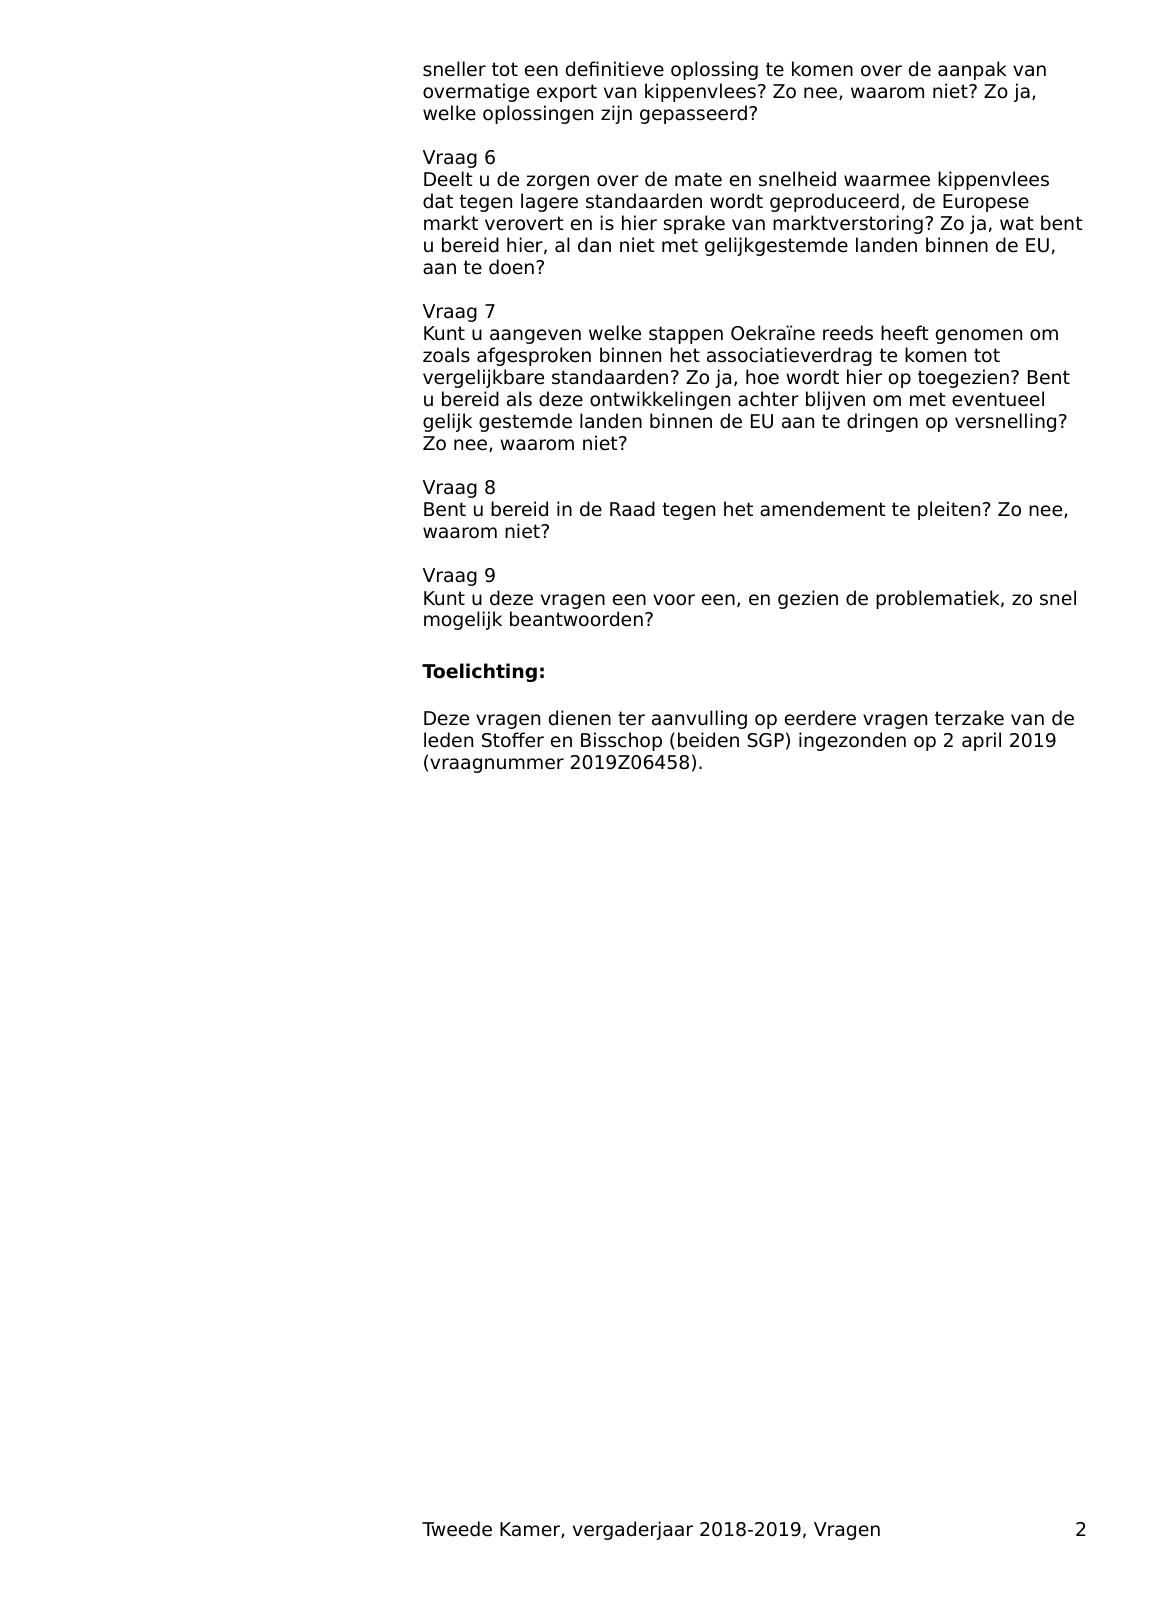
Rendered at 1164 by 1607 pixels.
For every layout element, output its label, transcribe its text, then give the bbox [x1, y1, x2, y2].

text sneller tot een definitieve oplossing te komen over de aanpak van overmatige export van kippenvlees? Zo nee, waarom niet? Zo ja, welke oplossingen zijn gepasseerd? [422, 59, 1087, 125]
text Bent u bereid in de Raad tegen het amendement te pleiten? Zo nee, waarom niet? [422, 499, 1087, 543]
text Deelt u de zorgen over de mate en snelheid waarmee kippenvlees dat tegen lagere standaarden wordt geproduceerd, de Europese markt verovert en is hier sprake van marktverstoring? Zo ja, wat bent u bereid hier, al dan niet met gelijkgestemde landen binnen de EU, aan te doen? [422, 169, 1087, 279]
text Kunt u deze vragen een voor een, en gezien de problematiek, zo snel mogelijk beantwoorden? [422, 587, 1087, 631]
text Deze vragen dienen ter aanvulling op eerdere vragen terzake van de leden Stoffer en Bisschop (beiden SGP) ingezonden op 2 april 2019 (vraagnummer 2019Z06458). [422, 708, 1087, 774]
text Vraag 7 [422, 301, 1087, 323]
text Kunt u aangeven welke stappen Oekraïne reeds heeft genomen om zoals afgesproken binnen het associatieverdrag te komen tot vergelijkbare standaarden? Zo ja, hoe wordt hier op toegezien? Bent u bereid als deze ontwikkelingen achter blijven om met eventueel gelijk gestemde landen binnen de EU aan te dringen op versnelling? Zo nee, waarom niet? [422, 323, 1087, 455]
text Vraag 8 [422, 477, 1087, 499]
text Vraag 9 [422, 565, 1087, 587]
subtitle Toelichting: [422, 661, 1087, 683]
text Vraag 6 [422, 147, 1087, 169]
